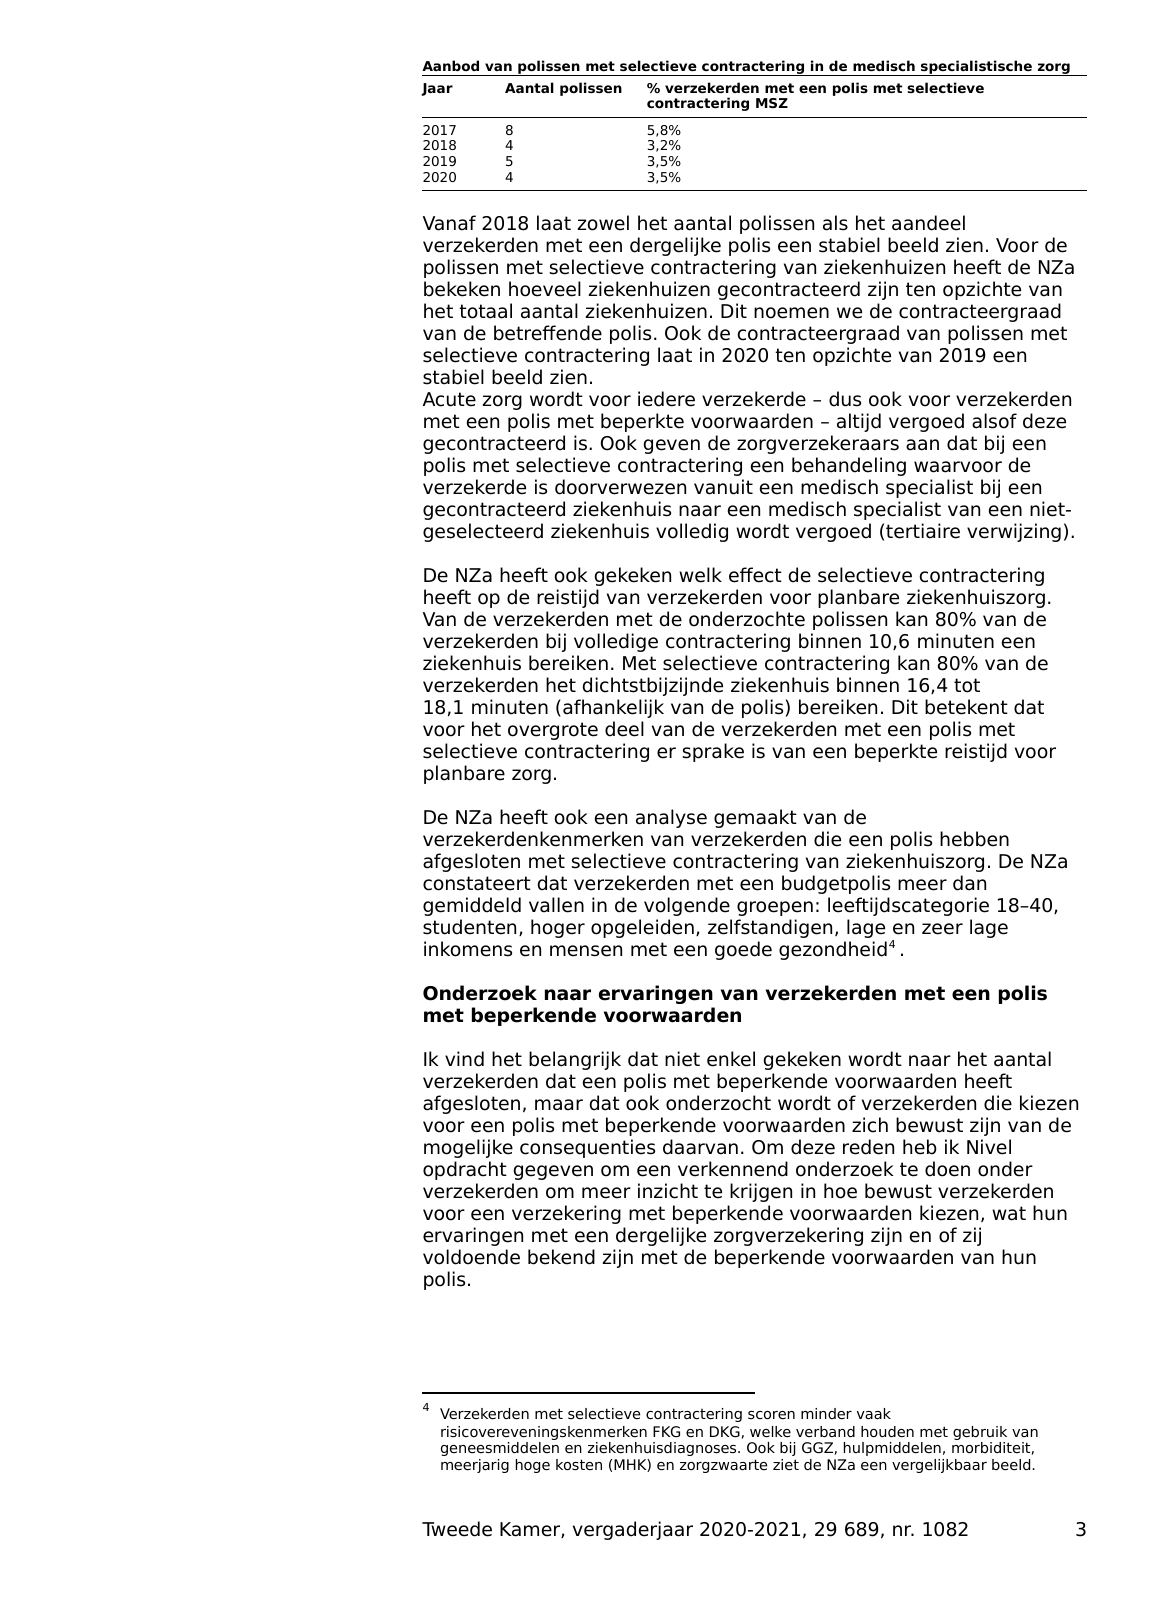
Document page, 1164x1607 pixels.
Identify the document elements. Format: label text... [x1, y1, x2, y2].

table_cell 3,2% [641, 138, 1087, 154]
text Vanaf 2018 laat zowel het aantal polissen als het aandeel verzekerden met een dergelijke polis een stabiel beeld zien. Voor de polissen met selectieve contractering van ziekenhuizen heeft de NZa bekeken hoeveel ziekenhuizen gecontracteerd zijn ten opzichte van het totaal aantal ziekenhuizen. Dit noemen we de contracteergraad van de betreffende polis. Ook de contracteergraad van polissen met selectieve contractering laat in 2020 ten opzichte van 2019 een stabiel beeld zien. [422, 213, 1087, 389]
table_header Aanbod van polissen met selectieve contractering in de medisch specialistische zorg [422, 59, 1087, 75]
table_cell 5,8% [641, 118, 1087, 138]
table_cell % verzekerden met een polis met selectieve contractering MSZ [641, 76, 1087, 117]
table_cell Aantal polissen [499, 76, 641, 117]
text Verzekerden met selectieve contractering scoren minder vaak risicovereveningskenmerken FKG en DKG, welke verband houden met gebruik van geneesmiddelen en ziekenhuisdiagnoses. Ook bij GGZ, hulpmiddelen, morbiditeit, meerjarig hoge kosten (MHK) en zorgzwaarte ziet de NZa een vergelijkbaar beeld. [422, 1402, 1087, 1474]
table_cell 3,5% [641, 154, 1087, 169]
table_cell 4 [499, 138, 641, 154]
text Acute zorg wordt voor iedere verzekerde – dus ook voor verzekerden met een polis met beperkte voorwaarden – altijd vergoed alsof deze gecontracteerd is. Ook geven de zorgverzekeraars aan dat bij een polis met selectieve contractering een behandeling waarvoor de verzekerde is doorverwezen vanuit een medisch specialist bij een gecontracteerd ziekenhuis naar een medisch specialist van een niet-geselecteerd ziekenhuis volledig wordt vergoed (tertiaire verwijzing). [422, 389, 1087, 543]
table_cell 2017 [422, 118, 499, 138]
table_cell 2020 [422, 170, 499, 190]
text De NZa heeft ook een analyse gemaakt van de verzekerdenkenmerken van verzekerden die een polis hebben afgesloten met selectieve contractering van ziekenhuiszorg. De NZa constateert dat verzekerden met een budgetpolis meer dan gemiddeld vallen in de volgende groepen: leeftijdscategorie 18–40, studenten, hoger opgeleiden, zelfstandigen, lage en zeer lage inkomens en mensen met een goede gezondheid. [422, 807, 1087, 961]
table_cell 2019 [422, 154, 499, 169]
subtitle Onderzoek naar ervaringen van verzekerden met een polis met beperkende voorwaarden [422, 983, 1087, 1027]
table_cell Jaar [422, 76, 499, 117]
table_cell 4 [499, 170, 641, 190]
table_cell 5 [499, 154, 641, 169]
table_cell 2018 [422, 138, 499, 154]
text Ik vind het belangrijk dat niet enkel gekeken wordt naar het aantal verzekerden dat een polis met beperkende voorwaarden heeft afgesloten, maar dat ook onderzocht wordt of verzekerden die kiezen voor een polis met beperkende voorwaarden zich bewust zijn van de mogelijke consequenties daarvan. Om deze reden heb ik Nivel opdracht gegeven om een verkennend onderzoek te doen onder verzekerden om meer inzicht te krijgen in hoe bewust verzekerden voor een verzekering met beperkende voorwaarden kiezen, wat hun ervaringen met een dergelijke zorgverzekering zijn en of zij voldoende bekend zijn met de beperkende voorwaarden van hun polis. [422, 1049, 1087, 1291]
text De NZa heeft ook gekeken welk effect de selectieve contractering heeft op de reistijd van verzekerden voor planbare ziekenhuiszorg. Van de verzekerden met de onderzochte polissen kan 80% van de verzekerden bij volledige contractering binnen 10,6 minuten een ziekenhuis bereiken. Met selectieve contractering kan 80% van de verzekerden het dichtstbijzijnde ziekenhuis binnen 16,4 tot 18,1 minuten (afhankelijk van de polis) bereiken. Dit betekent dat voor het overgrote deel van de verzekerden met een polis met selectieve contractering er sprake is van een beperkte reistijd voor planbare zorg. [422, 565, 1087, 785]
table_cell 8 [499, 118, 641, 138]
table_cell 3,5% [641, 170, 1087, 190]
